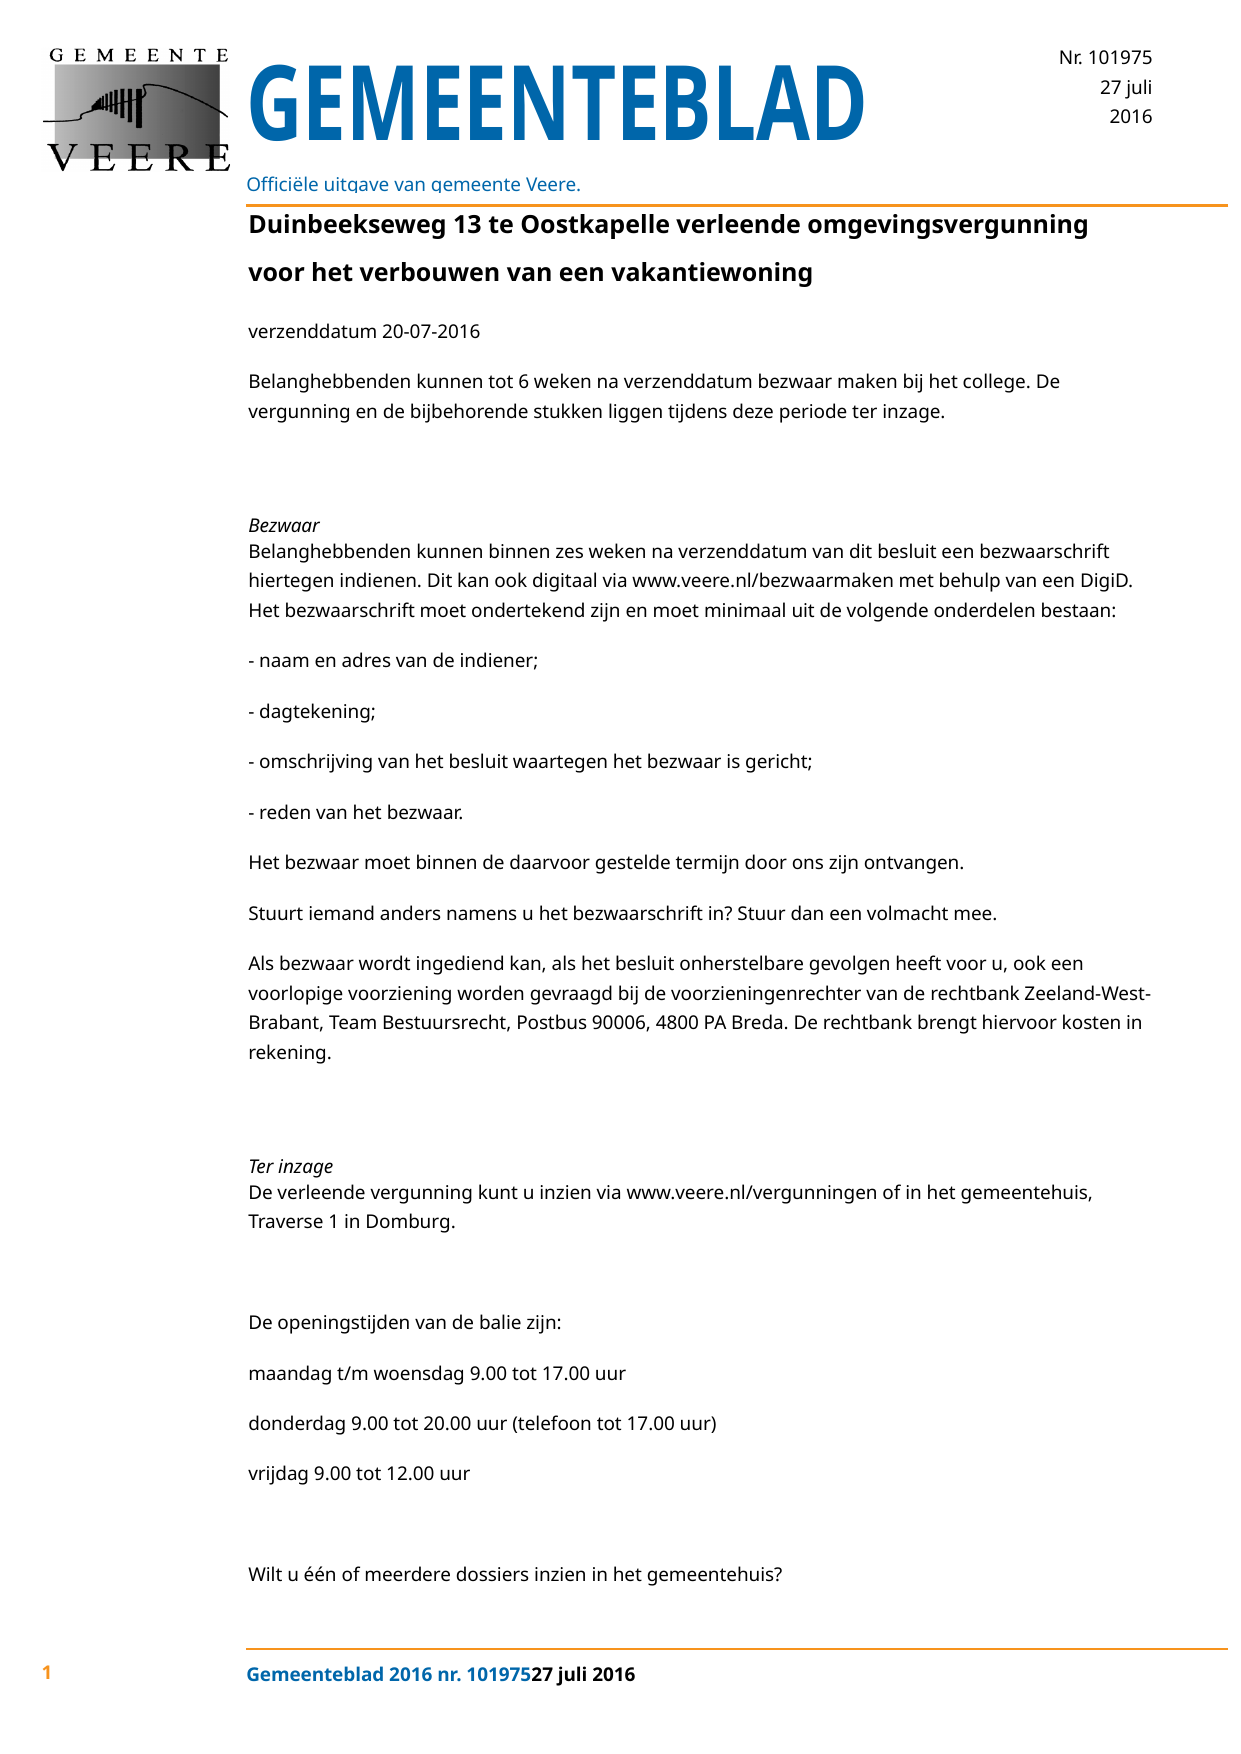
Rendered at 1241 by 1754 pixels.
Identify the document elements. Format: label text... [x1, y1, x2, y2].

text - dagtekening; [248, 698, 1152, 724]
text verzenddatum 20-07-2016 [248, 318, 1152, 344]
text - omschrijving van het besluit waartegen het bezwaar is gericht; [248, 748, 1152, 774]
text - reden van het bezwaar. [248, 799, 1152, 824]
text Het bezwaar moet binnen de daarvoor gestelde termijn door ons zijn ontvangen. [248, 849, 1152, 875]
text Duinbeekseweg 13 te Oostkapelle verleende omgevingsvergunning voor het verbouwen van een vakantiewoning [248, 207, 1152, 288]
text Als bezwaar wordt ingediend kan, als het besluit onherstelbare gevolgen heeft voor u, ook een voorlopige voorziening worden gevraagd bij de voorzieningenrechter van de rechtbank Zeeland-West-Brabant, Team Bestuursrecht, Postbus 90006, 4800 PA Breda. De rechtbank brengt hiervoor kosten in rekening. [248, 950, 1152, 1064]
text maandag t/m woensdag 9.00 tot 17.00 uur [248, 1360, 1152, 1386]
text Belanghebbenden kunnen binnen zes weken na verzenddatum van dit besluit een bezwaarschrift hiertegen indienen. Dit kan ook digitaal via www.veere.nl/bezwaarmaken met behulp van een DigiD. Het bezwaarschrift moet ondertekend zijn en moet minimaal uit de volgende onderdelen bestaan: [248, 538, 1152, 623]
text De verleende vergunning kunt u inzien via www.veere.nl/vergunningen of in het gemeentehuis, Traverse 1 in Domburg. [248, 1179, 1152, 1234]
text vrijdag 9.00 tot 12.00 uur [248, 1461, 1152, 1486]
text Stuurt iemand anders namens u het bezwaarschrift in? Stuur dan een volmacht mee. [248, 900, 1152, 925]
text Ter inzage [248, 1153, 1152, 1179]
text donderdag 9.00 tot 20.00 uur (telefoon tot 17.00 uur) [248, 1410, 1152, 1436]
picture [41, 47, 231, 172]
text Belanghebbenden kunnen tot 6 weken na verzenddatum bezwaar maken bij het college. De vergunning en de bijbehorende stukken liggen tijdens deze periode ter inzage. [248, 368, 1152, 424]
text De openingstijden van de balie zijn: [248, 1309, 1152, 1335]
text Bezwaar [248, 512, 1152, 538]
text - naam en adres van de indiener; [248, 648, 1152, 673]
text Wilt u één of meerdere dossiers inzien in het gemeentehuis? [248, 1561, 1152, 1587]
